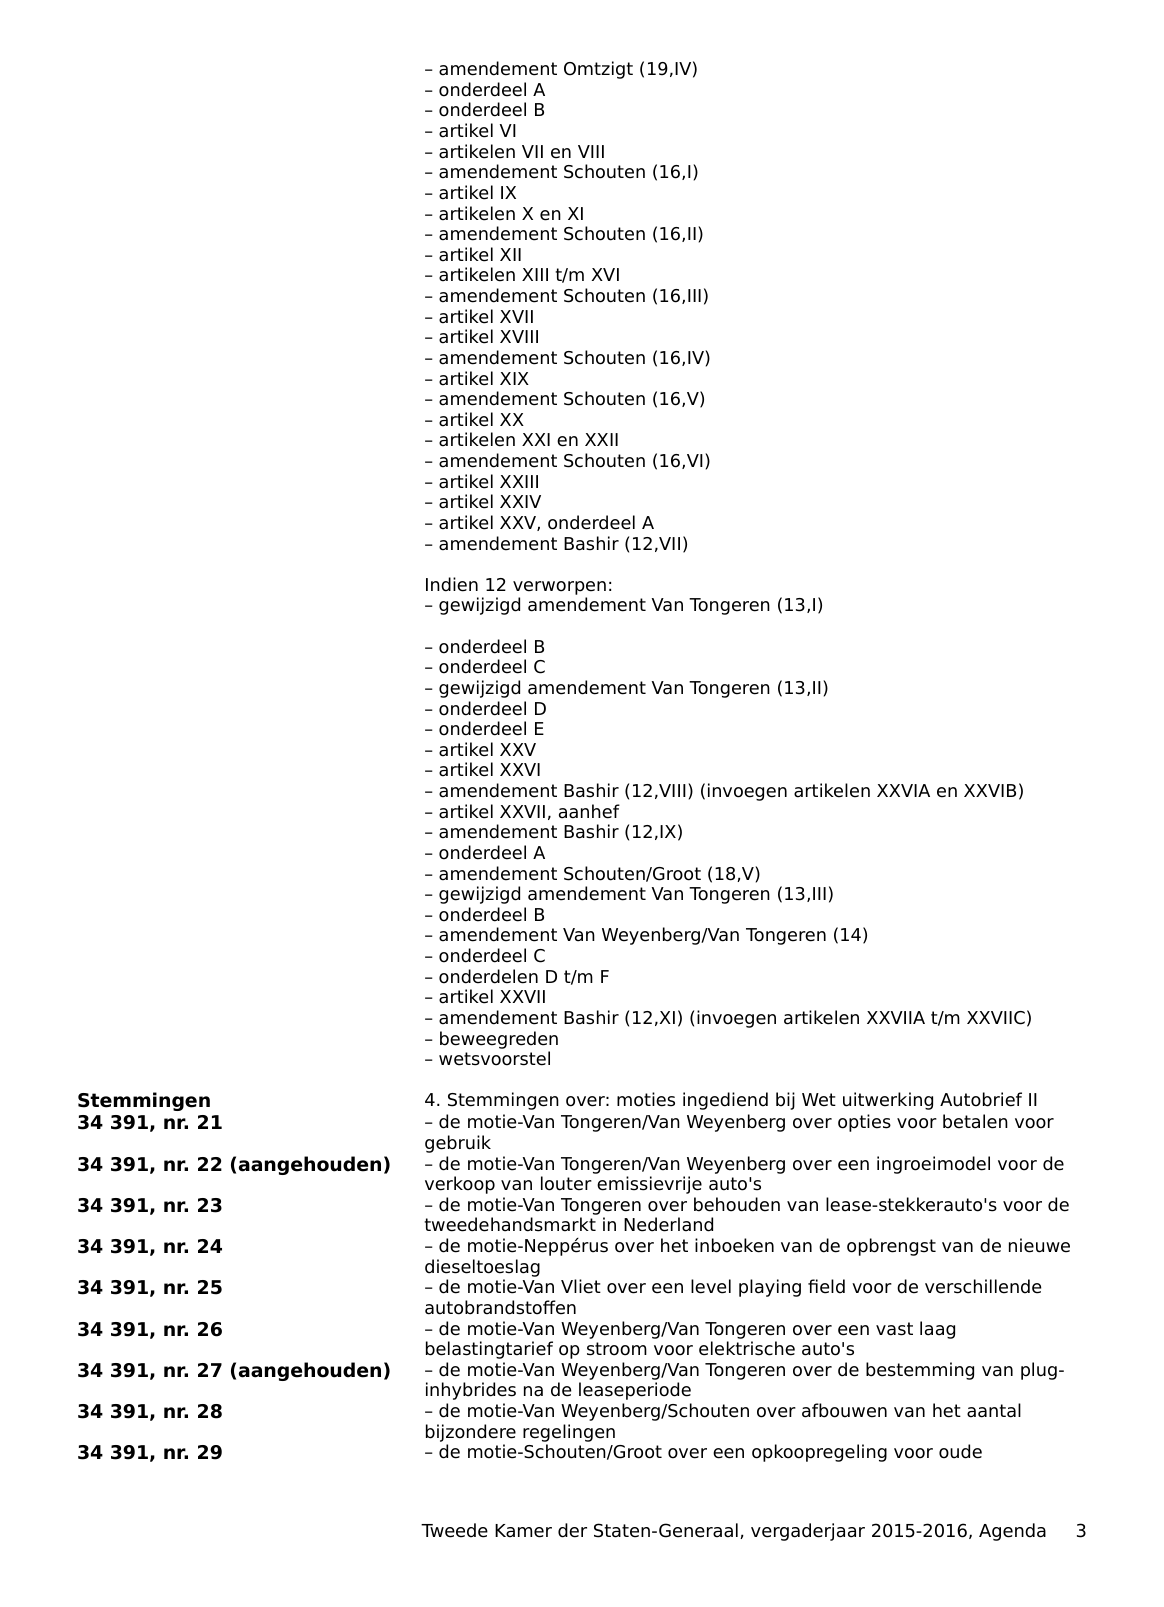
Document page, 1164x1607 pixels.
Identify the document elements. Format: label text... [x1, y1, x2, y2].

table_cell [77, 781, 401, 802]
table_cell [401, 224, 418, 245]
table_cell [77, 534, 401, 554]
table_cell 34 391, nr. 29 [77, 1442, 401, 1464]
table_cell [401, 678, 418, 698]
table_cell [401, 905, 418, 925]
table_cell – amendement Schouten (16,V) [418, 389, 1087, 410]
table_cell [77, 822, 401, 843]
table_cell – amendement Bashir (12,VII) [418, 534, 1087, 554]
table_cell [401, 575, 418, 595]
table_cell [401, 843, 418, 863]
table_cell [401, 595, 418, 616]
table_cell [77, 637, 401, 657]
table_cell – onderdeel A [418, 80, 1087, 100]
table_cell – beweegreden [418, 1029, 1087, 1049]
table_cell – onderdeel B [418, 905, 1087, 925]
table_cell [401, 100, 418, 121]
table_cell [401, 802, 418, 822]
table_cell [401, 554, 418, 575]
table_cell 34 391, nr. 25 [77, 1277, 401, 1318]
table_cell [77, 884, 401, 905]
table_cell [401, 265, 418, 286]
table_cell – amendement Schouten (16,IV) [418, 348, 1087, 368]
table_cell [401, 864, 418, 884]
table_cell – artikel XXVI [418, 760, 1087, 781]
table_cell – artikel XXIII [418, 472, 1087, 492]
table_cell – amendement Bashir (12,IX) [418, 822, 1087, 843]
table_cell 34 391, nr. 22 (aangehouden) [77, 1154, 401, 1195]
table_cell – gewijzigd amendement Van Tongeren (13,III) [418, 884, 1087, 905]
table_cell [77, 451, 401, 472]
table_cell [77, 1029, 401, 1049]
table_cell [77, 864, 401, 884]
table_cell – de motie-Schouten/Groot over een opkoopregeling voor oude [418, 1442, 1087, 1464]
table_cell [401, 967, 418, 987]
table_cell [401, 1154, 418, 1195]
table_cell [77, 348, 401, 368]
table_cell – de motie-Van Tongeren over behouden van lease-stekkerauto's voor de tweedehandsmarkt in Nederland [418, 1195, 1087, 1236]
table_cell [77, 100, 401, 121]
table_cell – amendement Bashir (12,VIII) (invoegen artikelen XXVIA en XXVIB) [418, 781, 1087, 802]
table_cell [401, 1277, 418, 1318]
table_cell – onderdeel C [418, 657, 1087, 678]
table_cell – artikel XVIII [418, 327, 1087, 348]
table_cell Stemmingen [77, 1090, 401, 1112]
table_cell [418, 1070, 1087, 1090]
table_cell – artikelen VII en VIII [418, 142, 1087, 162]
table_cell [401, 699, 418, 719]
table_cell [401, 307, 418, 327]
table_cell [401, 183, 418, 203]
table_cell – artikel VI [418, 121, 1087, 142]
table_cell [77, 1049, 401, 1070]
table_cell [77, 430, 401, 451]
table_cell [401, 492, 418, 513]
table_cell 34 391, nr. 24 [77, 1236, 401, 1277]
table_cell [77, 307, 401, 327]
table_cell – artikel XXVII [418, 987, 1087, 1008]
table_cell [77, 472, 401, 492]
table_cell [401, 822, 418, 843]
table_cell – de motie-Van Weyenberg/Schouten over afbouwen van het aantal bijzondere regelingen [418, 1401, 1087, 1442]
table_cell [77, 59, 401, 80]
table_cell [77, 657, 401, 678]
table_cell [401, 946, 418, 967]
table_cell – onderdeel D [418, 699, 1087, 719]
table_cell [401, 204, 418, 224]
table_cell – amendement Schouten (16,II) [418, 224, 1087, 245]
table_cell – amendement Schouten (16,VI) [418, 451, 1087, 472]
table_cell [77, 245, 401, 265]
table_cell – de motie-Van Vliet over een level playing field voor de verschillende autobrandstoffen [418, 1277, 1087, 1318]
table_cell – de motie-Van Weyenberg/Van Tongeren over een vast laag belastingtarief op stroom voor elektrische auto's [418, 1319, 1087, 1360]
table_cell – onderdeel A [418, 843, 1087, 863]
table_cell – de motie-Van Tongeren/Van Weyenberg over een ingroeimodel voor de verkoop van louter emissievrije auto's [418, 1154, 1087, 1195]
table_cell – amendement Schouten (16,III) [418, 286, 1087, 307]
table_cell [401, 121, 418, 142]
table_cell [77, 492, 401, 513]
table_cell [77, 740, 401, 760]
table_cell [77, 905, 401, 925]
table_cell [401, 80, 418, 100]
table_cell [77, 121, 401, 142]
table_cell [77, 719, 401, 740]
table_cell [401, 327, 418, 348]
table_cell [401, 719, 418, 740]
table_cell – onderdeel C [418, 946, 1087, 967]
table_cell [77, 987, 401, 1008]
table_cell [77, 224, 401, 245]
table_cell [401, 781, 418, 802]
table_cell [401, 1442, 418, 1464]
table_cell [77, 327, 401, 348]
table_cell [401, 657, 418, 678]
table_cell [401, 59, 418, 80]
table_cell [77, 760, 401, 781]
table_cell [401, 925, 418, 946]
table_cell [77, 286, 401, 307]
table_cell [401, 245, 418, 265]
table_cell [77, 554, 401, 575]
table_cell [77, 410, 401, 430]
table_cell [77, 925, 401, 946]
table_cell [77, 183, 401, 203]
table_cell – amendement Schouten (16,I) [418, 162, 1087, 183]
table_cell [77, 265, 401, 286]
table_cell [401, 389, 418, 410]
table_cell – artikel XXVII, aanhef [418, 802, 1087, 822]
table_cell – de motie-Neppérus over het inboeken van de opbrengst van de nieuwe dieseltoeslag [418, 1236, 1087, 1277]
table_cell – amendement Van Weyenberg/Van Tongeren (14) [418, 925, 1087, 946]
table_cell – gewijzigd amendement Van Tongeren (13,I) [418, 595, 1087, 616]
table_cell [401, 534, 418, 554]
table_cell – artikelen XIII t/m XVI [418, 265, 1087, 286]
table_cell – artikelen X en XI [418, 204, 1087, 224]
table_cell – onderdeel B [418, 637, 1087, 657]
table_cell [401, 1049, 418, 1070]
table_cell [77, 967, 401, 987]
table_cell – wetsvoorstel [418, 1049, 1087, 1070]
table_cell – artikel XII [418, 245, 1087, 265]
table_cell – amendement Bashir (12,XI) (invoegen artikelen XXVIIA t/m XXVIIC) [418, 1008, 1087, 1028]
table_cell [401, 472, 418, 492]
table_cell – artikel IX [418, 183, 1087, 203]
table_cell [401, 1029, 418, 1049]
table_cell [418, 554, 1087, 575]
table_cell – onderdeel B [418, 100, 1087, 121]
table_cell [77, 162, 401, 183]
table_cell [77, 616, 401, 637]
table_cell – artikelen XXI en XXII [418, 430, 1087, 451]
table_cell [401, 1112, 418, 1153]
table_cell [77, 369, 401, 389]
table_cell [401, 1401, 418, 1442]
table_cell [401, 987, 418, 1008]
table_cell [401, 1319, 418, 1360]
table_cell [77, 802, 401, 822]
table_cell – gewijzigd amendement Van Tongeren (13,II) [418, 678, 1087, 698]
table_cell 34 391, nr. 23 [77, 1195, 401, 1236]
table_cell [401, 1090, 418, 1112]
table_cell [401, 1008, 418, 1028]
table_cell [77, 513, 401, 533]
table_cell – artikel XVII [418, 307, 1087, 327]
table_cell – de motie-Van Weyenberg/Van Tongeren over de bestemming van plug-inhybrides na de leaseperiode [418, 1360, 1087, 1401]
table_cell [401, 430, 418, 451]
table_cell [401, 1195, 418, 1236]
table_cell [401, 162, 418, 183]
table_cell 34 391, nr. 27 (aangehouden) [77, 1360, 401, 1401]
table_cell [401, 1070, 418, 1090]
table_cell [77, 595, 401, 616]
table_cell [77, 142, 401, 162]
table_cell [401, 451, 418, 472]
table_cell 34 391, nr. 26 [77, 1319, 401, 1360]
table_cell [401, 637, 418, 657]
table_cell 34 391, nr. 21 [77, 1112, 401, 1153]
table_cell [401, 513, 418, 533]
table_cell [77, 575, 401, 595]
table_cell 34 391, nr. 28 [77, 1401, 401, 1442]
table_cell [418, 616, 1087, 637]
table_cell [77, 1070, 401, 1090]
table_cell [77, 204, 401, 224]
table_cell [77, 1008, 401, 1028]
table_cell [77, 699, 401, 719]
table_cell – amendement Schouten/Groot (18,V) [418, 864, 1087, 884]
table_cell [77, 843, 401, 863]
table_cell – amendement Omtzigt (19,IV) [418, 59, 1087, 80]
table_cell – artikel XXIV [418, 492, 1087, 513]
table_cell 4. Stemmingen over: moties ingediend bij Wet uitwerking Autobrief II [418, 1090, 1087, 1112]
table_cell [401, 616, 418, 637]
table_cell [401, 1360, 418, 1401]
table_cell – onderdelen D t/m F [418, 967, 1087, 987]
table_cell – de motie-Van Tongeren/Van Weyenberg over opties voor betalen voor gebruik [418, 1112, 1087, 1153]
table_cell [401, 369, 418, 389]
table_cell [77, 678, 401, 698]
table_cell [401, 410, 418, 430]
table_cell – artikel XX [418, 410, 1087, 430]
table_cell – artikel XXV [418, 740, 1087, 760]
table_cell [401, 740, 418, 760]
table_cell [401, 1236, 418, 1277]
table_cell [401, 348, 418, 368]
table_cell – artikel XIX [418, 369, 1087, 389]
table_cell [401, 760, 418, 781]
table_cell [401, 142, 418, 162]
table_cell [401, 286, 418, 307]
table_cell [77, 389, 401, 410]
table_cell [401, 884, 418, 905]
table_cell Indien 12 verworpen: [418, 575, 1087, 595]
table_cell [77, 946, 401, 967]
table_cell – artikel XXV, onderdeel A [418, 513, 1087, 533]
table_cell – onderdeel E [418, 719, 1087, 740]
table_cell [77, 80, 401, 100]
